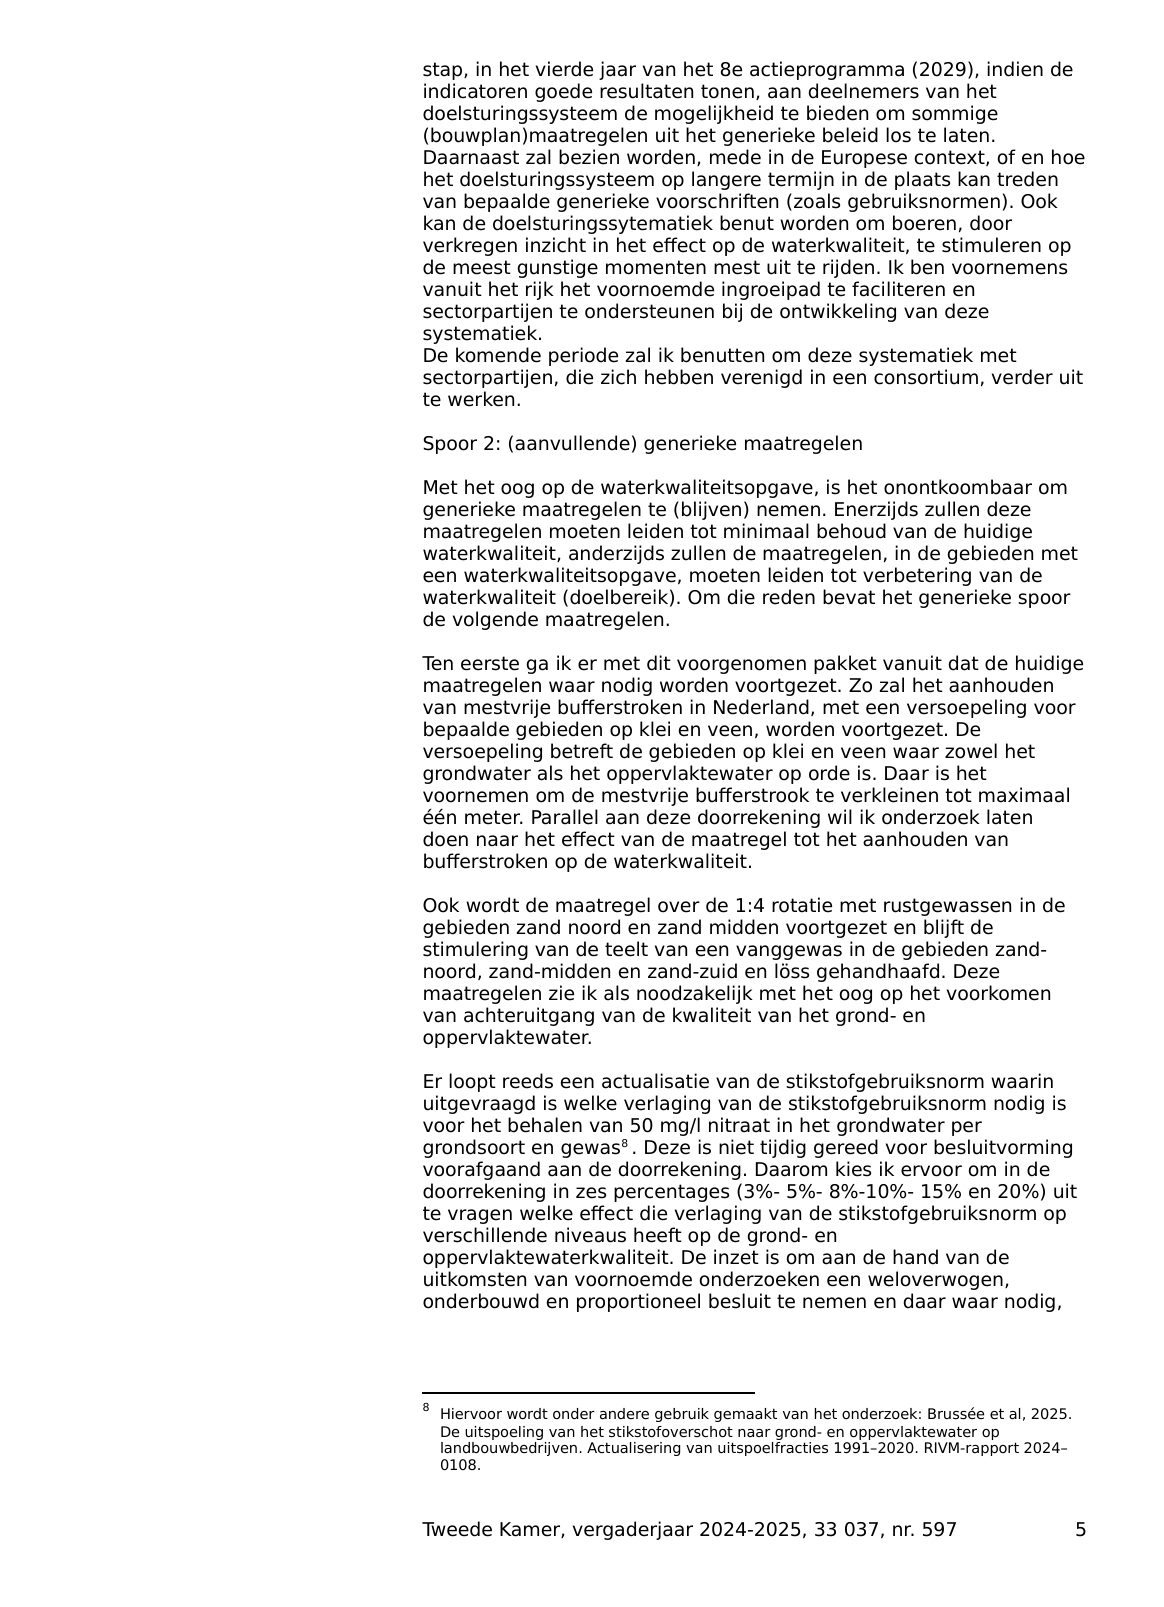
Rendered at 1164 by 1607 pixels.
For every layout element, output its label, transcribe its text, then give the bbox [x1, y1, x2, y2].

text Ook wordt de maatregel over de 1:4 rotatie met rustgewassen in de gebieden zand noord en zand midden voortgezet en blijft de stimulering van de teelt van een vanggewas in de gebieden zand-noord, zand-midden en zand-zuid en löss gehandhaafd. Deze maatregelen zie ik als noodzakelijk met het oog op het voorkomen van achteruitgang van de kwaliteit van het grond- en oppervlaktewater. [422, 895, 1087, 1049]
text De komende periode zal ik benutten om deze systematiek met sectorpartijen, die zich hebben verenigd in een consortium, verder uit te werken. [422, 345, 1087, 411]
text Er loopt reeds een actualisatie van de stikstofgebruiksnorm waarin uitgevraagd is welke verlaging van de stikstofgebruiksnorm nodig is voor het behalen van 50 mg/l nitraat in het grondwater per grondsoort en gewas. Deze is niet tijdig gereed voor besluitvorming voorafgaand aan de doorrekening. Daarom kies ik ervoor om in de doorrekening in zes percentages (3%- 5%- 8%-10%- 15% en 20%) uit te vragen welke effect die verlaging van de stikstofgebruiksnorm op verschillende niveaus heeft op de grond- en oppervlaktewaterkwaliteit. De inzet is om aan de hand van de uitkomsten van voornoemde onderzoeken een weloverwogen, onderbouwd en proportioneel besluit te nemen en daar waar nodig, [422, 1071, 1087, 1313]
text Ten eerste ga ik er met dit voorgenomen pakket vanuit dat de huidige maatregelen waar nodig worden voortgezet. Zo zal het aanhouden van mestvrije bufferstroken in Nederland, met een versoepeling voor bepaalde gebieden op klei en veen, worden voortgezet. De versoepeling betreft de gebieden op klei en veen waar zowel het grondwater als het oppervlaktewater op orde is. Daar is het voornemen om de mestvrije bufferstrook te verkleinen tot maximaal één meter. Parallel aan deze doorrekening wil ik onderzoek laten doen naar het effect van de maatregel tot het aanhouden van bufferstroken op de waterkwaliteit. [422, 653, 1087, 873]
text Met het oog op de waterkwaliteitsopgave, is het onontkoombaar om generieke maatregelen te (blijven) nemen. Enerzijds zullen deze maatregelen moeten leiden tot minimaal behoud van de huidige waterkwaliteit, anderzijds zullen de maatregelen, in de gebieden met een waterkwaliteitsopgave, moeten leiden tot verbetering van de waterkwaliteit (doelbereik). Om die reden bevat het generieke spoor de volgende maatregelen. [422, 477, 1087, 631]
text stap, in het vierde jaar van het 8e actieprogramma (2029), indien de indicatoren goede resultaten tonen, aan deelnemers van het doelsturingssysteem de mogelijkheid te bieden om sommige (bouwplan)maatregelen uit het generieke beleid los te laten. Daarnaast zal bezien worden, mede in de Europese context, of en hoe het doelsturingssysteem op langere termijn in de plaats kan treden van bepaalde generieke voorschriften (zoals gebruiksnormen). Ook kan de doelsturingssytematiek benut worden om boeren, door verkregen inzicht in het effect op de waterkwaliteit, te stimuleren op de meest gunstige momenten mest uit te rijden. Ik ben voornemens vanuit het rijk het voornoemde ingroeipad te faciliteren en sectorpartijen te ondersteunen bij de ontwikkeling van deze systematiek. [422, 59, 1087, 345]
subtitle Spoor 2: (aanvullende) generieke maatregelen [422, 433, 1087, 455]
text Hiervoor wordt onder andere gebruik gemaakt van het onderzoek: Brussée et al, 2025. De uitspoeling van het stikstofoverschot naar grond- en oppervlaktewater op landbouwbedrijven. Actualisering van uitspoelfracties 1991–2020. RIVM-rapport 2024–0108. [422, 1402, 1087, 1474]
